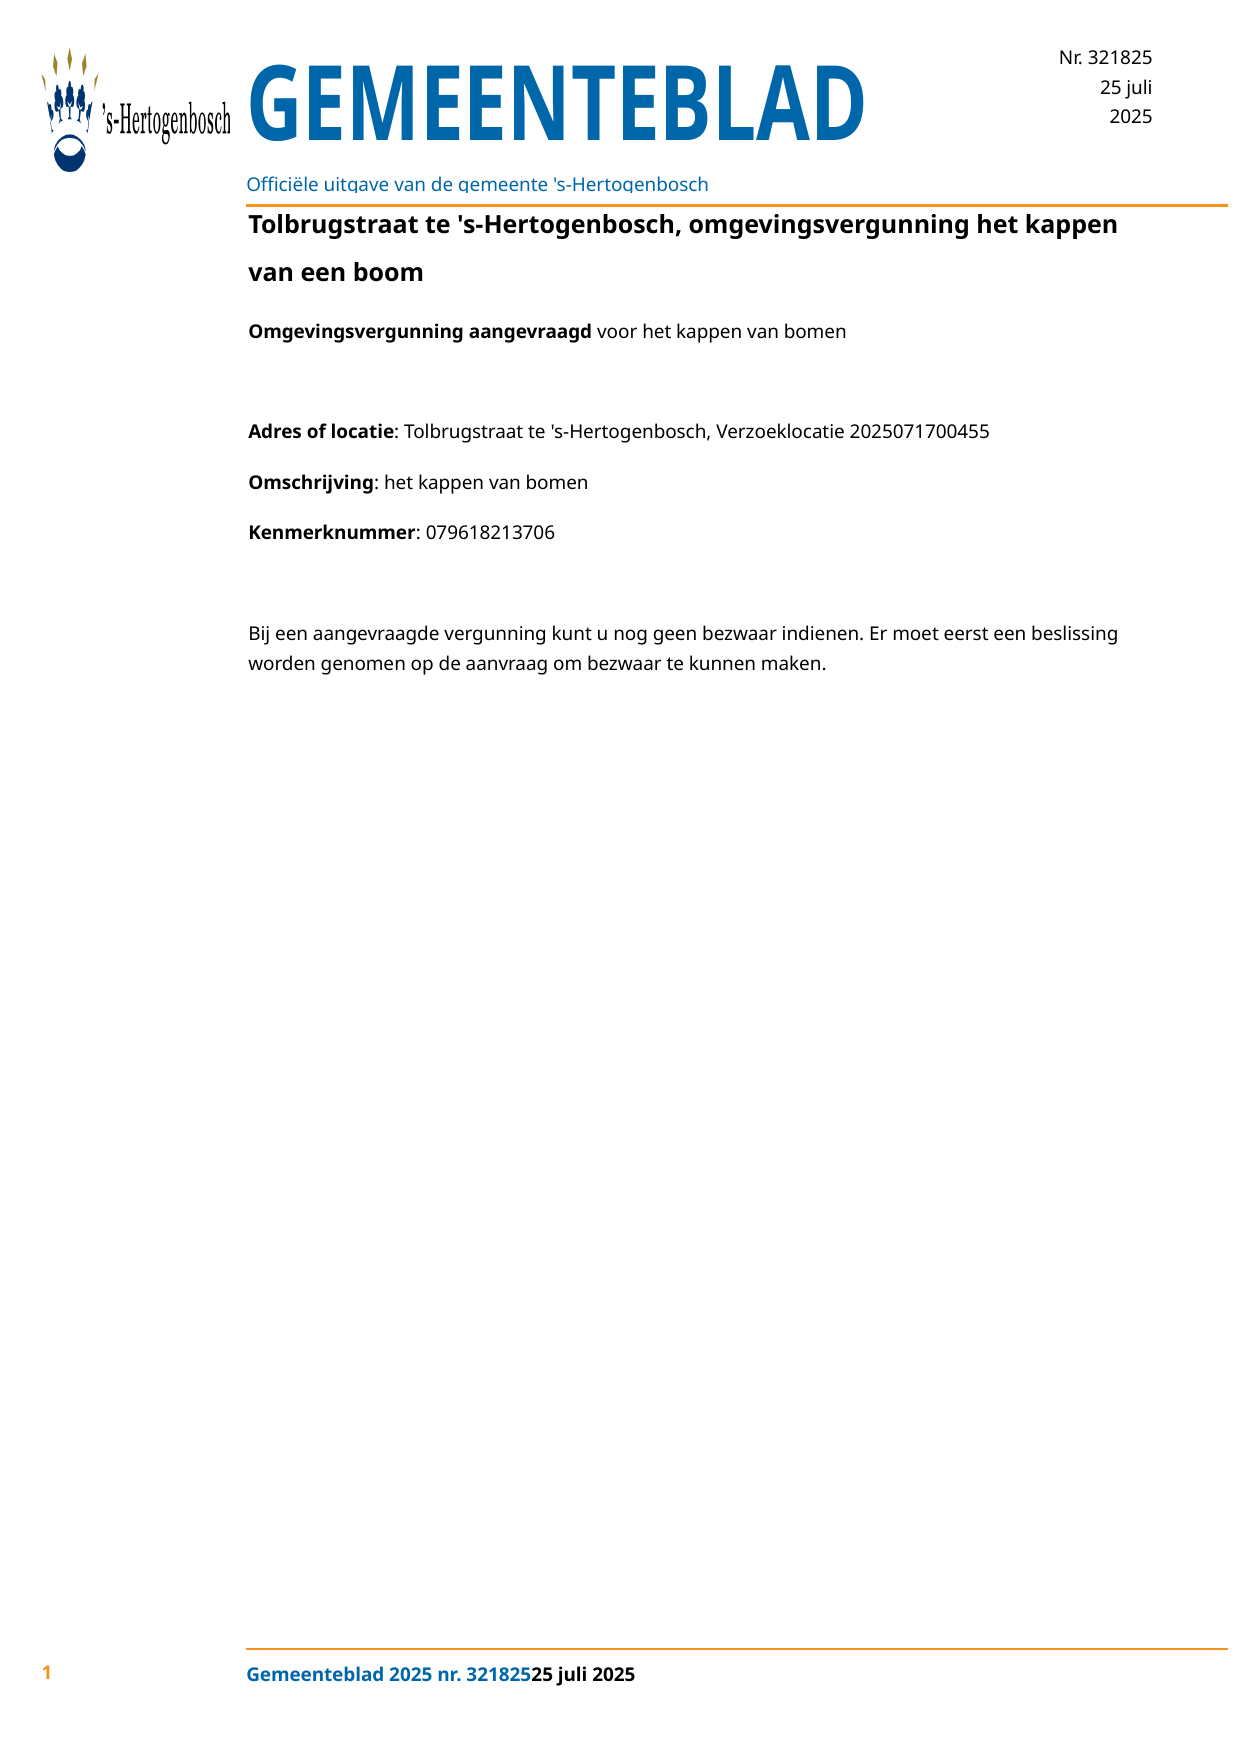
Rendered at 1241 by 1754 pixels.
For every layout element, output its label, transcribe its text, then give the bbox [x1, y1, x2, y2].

text Kenmerknummer: 079618213706 [248, 519, 1152, 545]
text Omgevingsvergunning aangevraagd voor het kappen van bomen [248, 318, 1152, 344]
picture [41, 47, 231, 172]
text Adres of locatie: Tolbrugstraat te 's-Hertogenbosch, Verzoeklocatie 2025071700455 [248, 419, 1152, 444]
text Omschrijving: het kappen van bomen [248, 469, 1152, 495]
text Tolbrugstraat te 's-Hertogenbosch, omgevingsvergunning het kappen van een boom [248, 207, 1152, 288]
text Bij een aangevraagde vergunning kunt u nog geen bezwaar indienen. Er moet eerst een beslissing worden genomen op de aanvraag om bezwaar te kunnen maken. [248, 620, 1152, 676]
